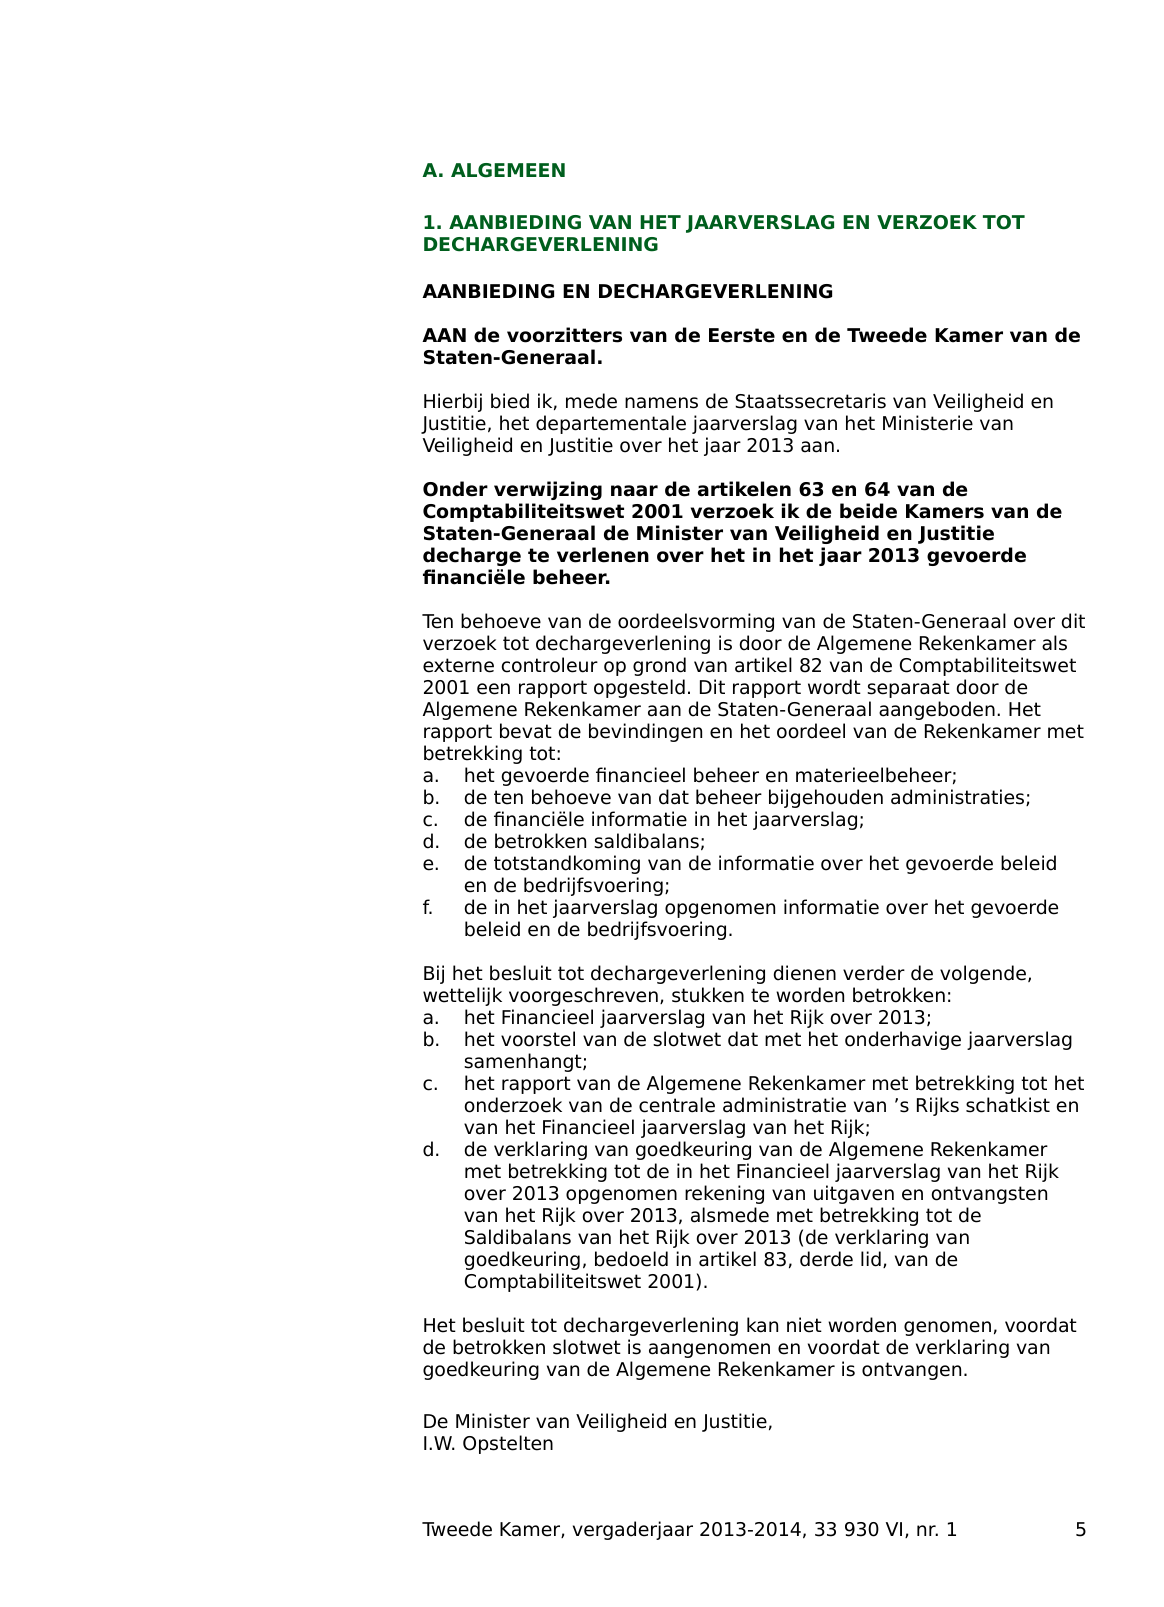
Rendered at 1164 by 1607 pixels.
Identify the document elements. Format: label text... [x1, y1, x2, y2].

text b. de ten behoeve van dat beheer bijgehouden administraties; [422, 787, 1087, 809]
subtitle 1. AANBIEDING VAN HET JAARVERSLAG EN VERZOEK TOT DECHARGEVERLENING [422, 212, 1087, 256]
text Hierbij bied ik, mede namens de Staatssecretaris van Veiligheid en Justitie, het departementale jaarverslag van het Ministerie van Veiligheid en Justitie over het jaar 2013 aan. [422, 391, 1087, 457]
subtitle A. ALGEMEEN [422, 160, 1087, 182]
text a. het Financieel jaarverslag van het Rijk over 2013; [422, 1007, 1087, 1029]
text Het besluit tot dechargeverlening kan niet worden genomen, voordat de betrokken slotwet is aangenomen en voordat de verklaring van goedkeuring van de Algemene Rekenkamer is ontvangen. [422, 1315, 1087, 1381]
text d. de betrokken saldibalans; [422, 831, 1087, 853]
text e. de totstandkoming van de informatie over het gevoerde beleid en de bedrijfsvoering; [422, 853, 1087, 897]
text b. het voorstel van de slotwet dat met het onderhavige jaarverslag samenhangt; [422, 1029, 1087, 1073]
text d. de verklaring van goedkeuring van de Algemene Rekenkamer met betrekking tot de in het Financieel jaarverslag van het Rijk over 2013 opgenomen rekening van uitgaven en ontvangsten van het Rijk over 2013, alsmede met betrekking tot de Saldibalans van het Rijk over 2013 (de verklaring van goedkeuring, bedoeld in artikel 83, derde lid, van de Comptabiliteitswet 2001). [422, 1139, 1087, 1293]
text Bij het besluit tot dechargeverlening dienen verder de volgende, wettelijk voorgeschreven, stukken te worden betrokken: [422, 963, 1087, 1007]
text De Minister van Veiligheid en Justitie, I.W. Opstelten [422, 1411, 1087, 1455]
text c. het rapport van de Algemene Rekenkamer met betrekking tot het onderzoek van de centrale administratie van ’s Rijks schatkist en van het Financieel jaarverslag van het Rijk; [422, 1073, 1087, 1139]
text AAN de voorzitters van de Eerste en de Tweede Kamer van de Staten-Generaal. [422, 325, 1087, 369]
subtitle AANBIEDING EN DECHARGEVERLENING [422, 281, 1087, 303]
text f. de in het jaarverslag opgenomen informatie over het gevoerde beleid en de bedrijfsvoering. [422, 897, 1087, 941]
text c. de financiële informatie in het jaarverslag; [422, 809, 1087, 831]
text a. het gevoerde financieel beheer en materieelbeheer; [422, 765, 1087, 787]
text Onder verwijzing naar de artikelen 63 en 64 van de Comptabiliteitswet 2001 verzoek ik de beide Kamers van de Staten-Generaal de Minister van Veiligheid en Justitie decharge te verlenen over het in het jaar 2013 gevoerde financiële beheer. [422, 479, 1087, 589]
text Ten behoeve van de oordeelsvorming van de Staten-Generaal over dit verzoek tot dechargeverlening is door de Algemene Rekenkamer als externe controleur op grond van artikel 82 van de Comptabiliteitswet 2001 een rapport opgesteld. Dit rapport wordt separaat door de Algemene Rekenkamer aan de Staten-Generaal aangeboden. Het rapport bevat de bevindingen en het oordeel van de Rekenkamer met betrekking tot: [422, 611, 1087, 765]
